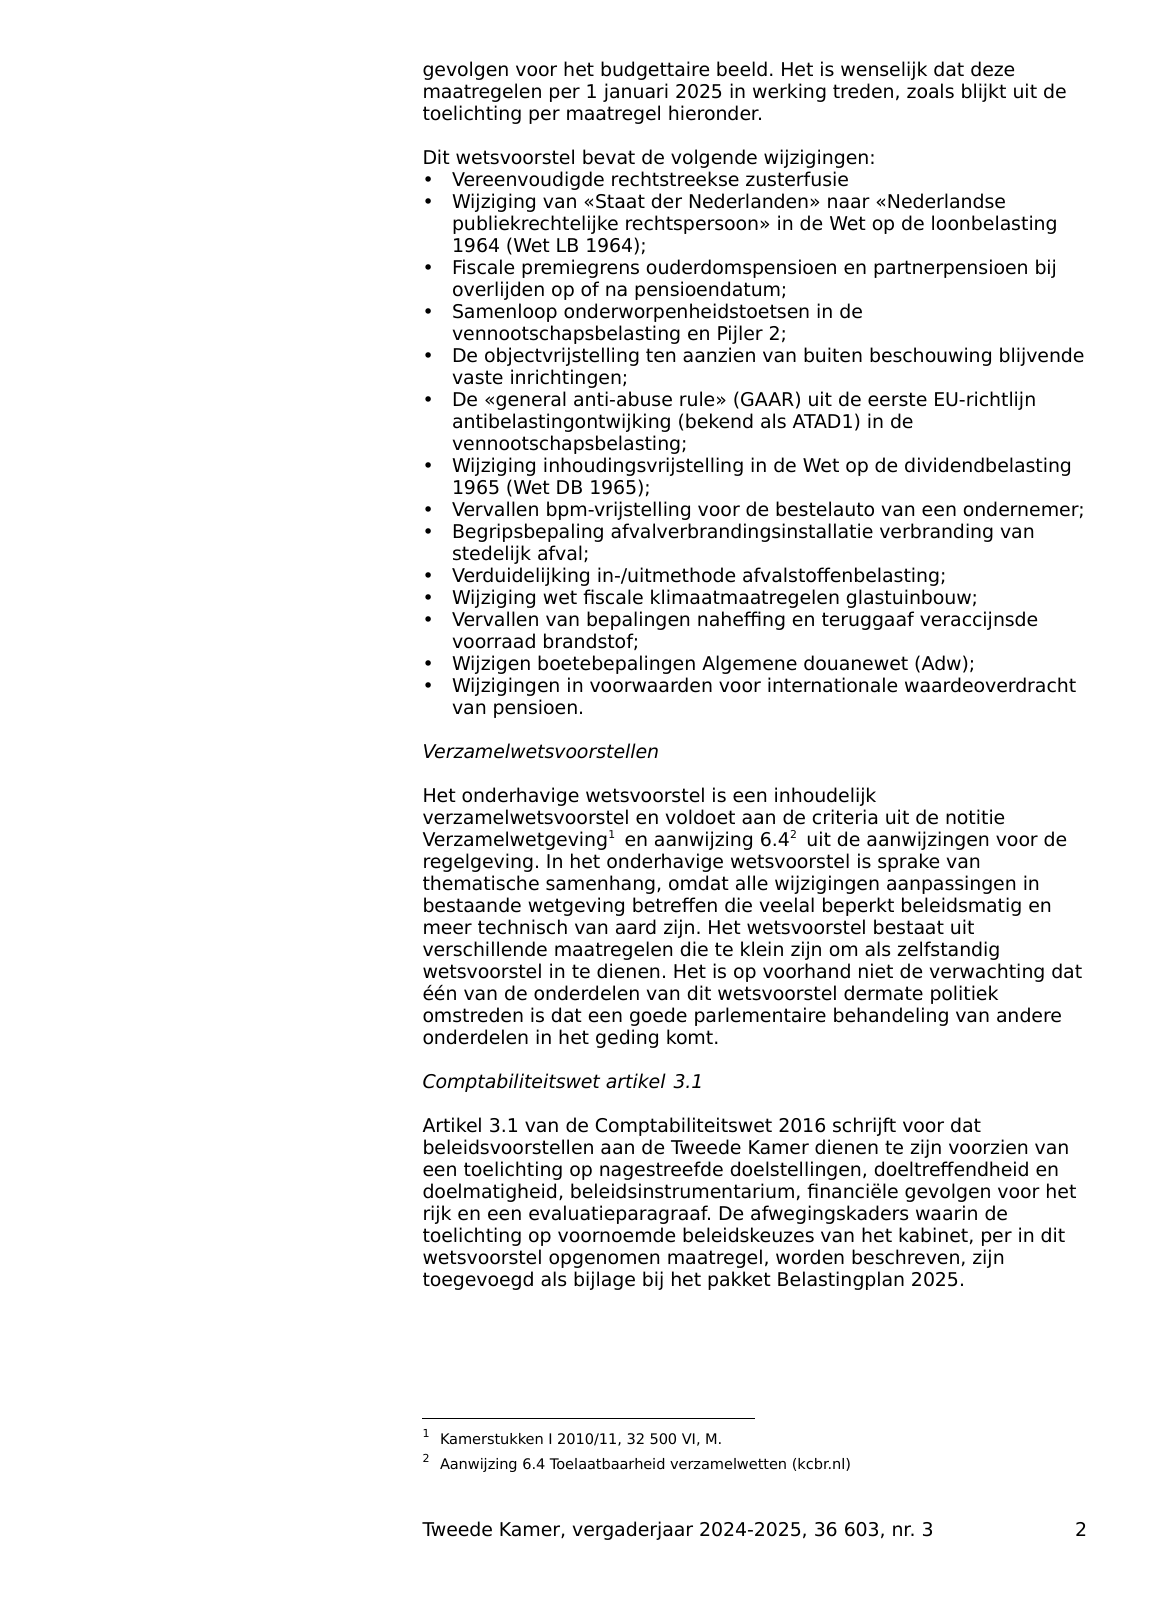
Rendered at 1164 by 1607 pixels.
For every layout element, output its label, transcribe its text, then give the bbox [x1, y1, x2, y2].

text Artikel 3.1 van de Comptabiliteitswet 2016 schrijft voor dat beleidsvoorstellen aan de Tweede Kamer dienen te zijn voorzien van een toelichting op nagestreefde doelstellingen, doeltreffendheid en doelmatigheid, beleidsinstrumentarium, financiële gevolgen voor het rijk en een evaluatieparagraaf. De afwegingskaders waarin de toelichting op voornoemde beleidskeuzes van het kabinet, per in dit wetsvoorstel opgenomen maatregel, worden beschreven, zijn toegevoegd als bijlage bij het pakket Belastingplan 2025. [422, 1115, 1087, 1291]
text • Vervallen van bepalingen naheffing en teruggaaf veraccijnsde voorraad brandstof; [422, 609, 1087, 653]
text Dit wetsvoorstel bevat de volgende wijzigingen: [422, 147, 1087, 169]
text • Wijziging van «Staat der Nederlanden» naar «Nederlandse publiekrechtelijke rechtspersoon» in de Wet op de loonbelasting 1964 (Wet LB 1964); [422, 191, 1087, 257]
text • Wijzigingen in voorwaarden voor internationale waardeoverdracht van pensioen. [422, 675, 1087, 719]
text • Verduidelijking in-/uitmethode afvalstoffenbelasting; [422, 565, 1087, 587]
text • Wijziging inhoudingsvrijstelling in de Wet op de dividendbelasting 1965 (Wet DB 1965); [422, 455, 1087, 499]
text • Vereenvoudigde rechtstreekse zusterfusie [422, 169, 1087, 191]
text • Begripsbepaling afvalverbrandingsinstallatie verbranding van stedelijk afval; [422, 521, 1087, 565]
subtitle Comptabiliteitswet artikel 3.1 [422, 1071, 1087, 1093]
text • Wijzigen boetebepalingen Algemene douanewet (Adw); [422, 653, 1087, 675]
subtitle Verzamelwetsvoorstellen [422, 741, 1087, 763]
text • Fiscale premiegrens ouderdomspensioen en partnerpensioen bij overlijden op of na pensioendatum; [422, 257, 1087, 301]
text • Wijziging wet fiscale klimaatmaatregelen glastuinbouw; [422, 587, 1087, 609]
text gevolgen voor het budgettaire beeld. Het is wenselijk dat deze maatregelen per 1 januari 2025 in werking treden, zoals blijkt uit de toelichting per maatregel hieronder. [422, 59, 1087, 125]
text • De objectvrijstelling ten aanzien van buiten beschouwing blijvende vaste inrichtingen; [422, 345, 1087, 389]
text Het onderhavige wetsvoorstel is een inhoudelijk verzamelwetsvoorstel en voldoet aan de criteria uit de notitie Verzamelwetgeving en aanwijzing 6.4 uit de aanwijzingen voor de regelgeving. In het onderhavige wetsvoorstel is sprake van thematische samenhang, omdat alle wijzigingen aanpassingen in bestaande wetgeving betreffen die veelal beperkt beleidsmatig en meer technisch van aard zijn. Het wetsvoorstel bestaat uit verschillende maatregelen die te klein zijn om als zelfstandig wetsvoorstel in te dienen. Het is op voorhand niet de verwachting dat één van de onderdelen van dit wetsvoorstel dermate politiek omstreden is dat een goede parlementaire behandeling van andere onderdelen in het geding komt. [422, 785, 1087, 1049]
text Aanwijzing 6.4 Toelaatbaarheid verzamelwetten (kcbr.nl) [422, 1452, 1087, 1474]
text Kamerstukken I 2010/11, 32 500 VI, M. [422, 1427, 1087, 1449]
text • Vervallen bpm-vrijstelling voor de bestelauto van een ondernemer; [422, 499, 1087, 521]
text • De «general anti-abuse rule» (GAAR) uit de eerste EU-richtlijn antibelastingontwijking (bekend als ATAD1) in de vennootschapsbelasting; [422, 389, 1087, 455]
text • Samenloop onderworpenheidstoetsen in de vennootschapsbelasting en Pijler 2; [422, 301, 1087, 345]
